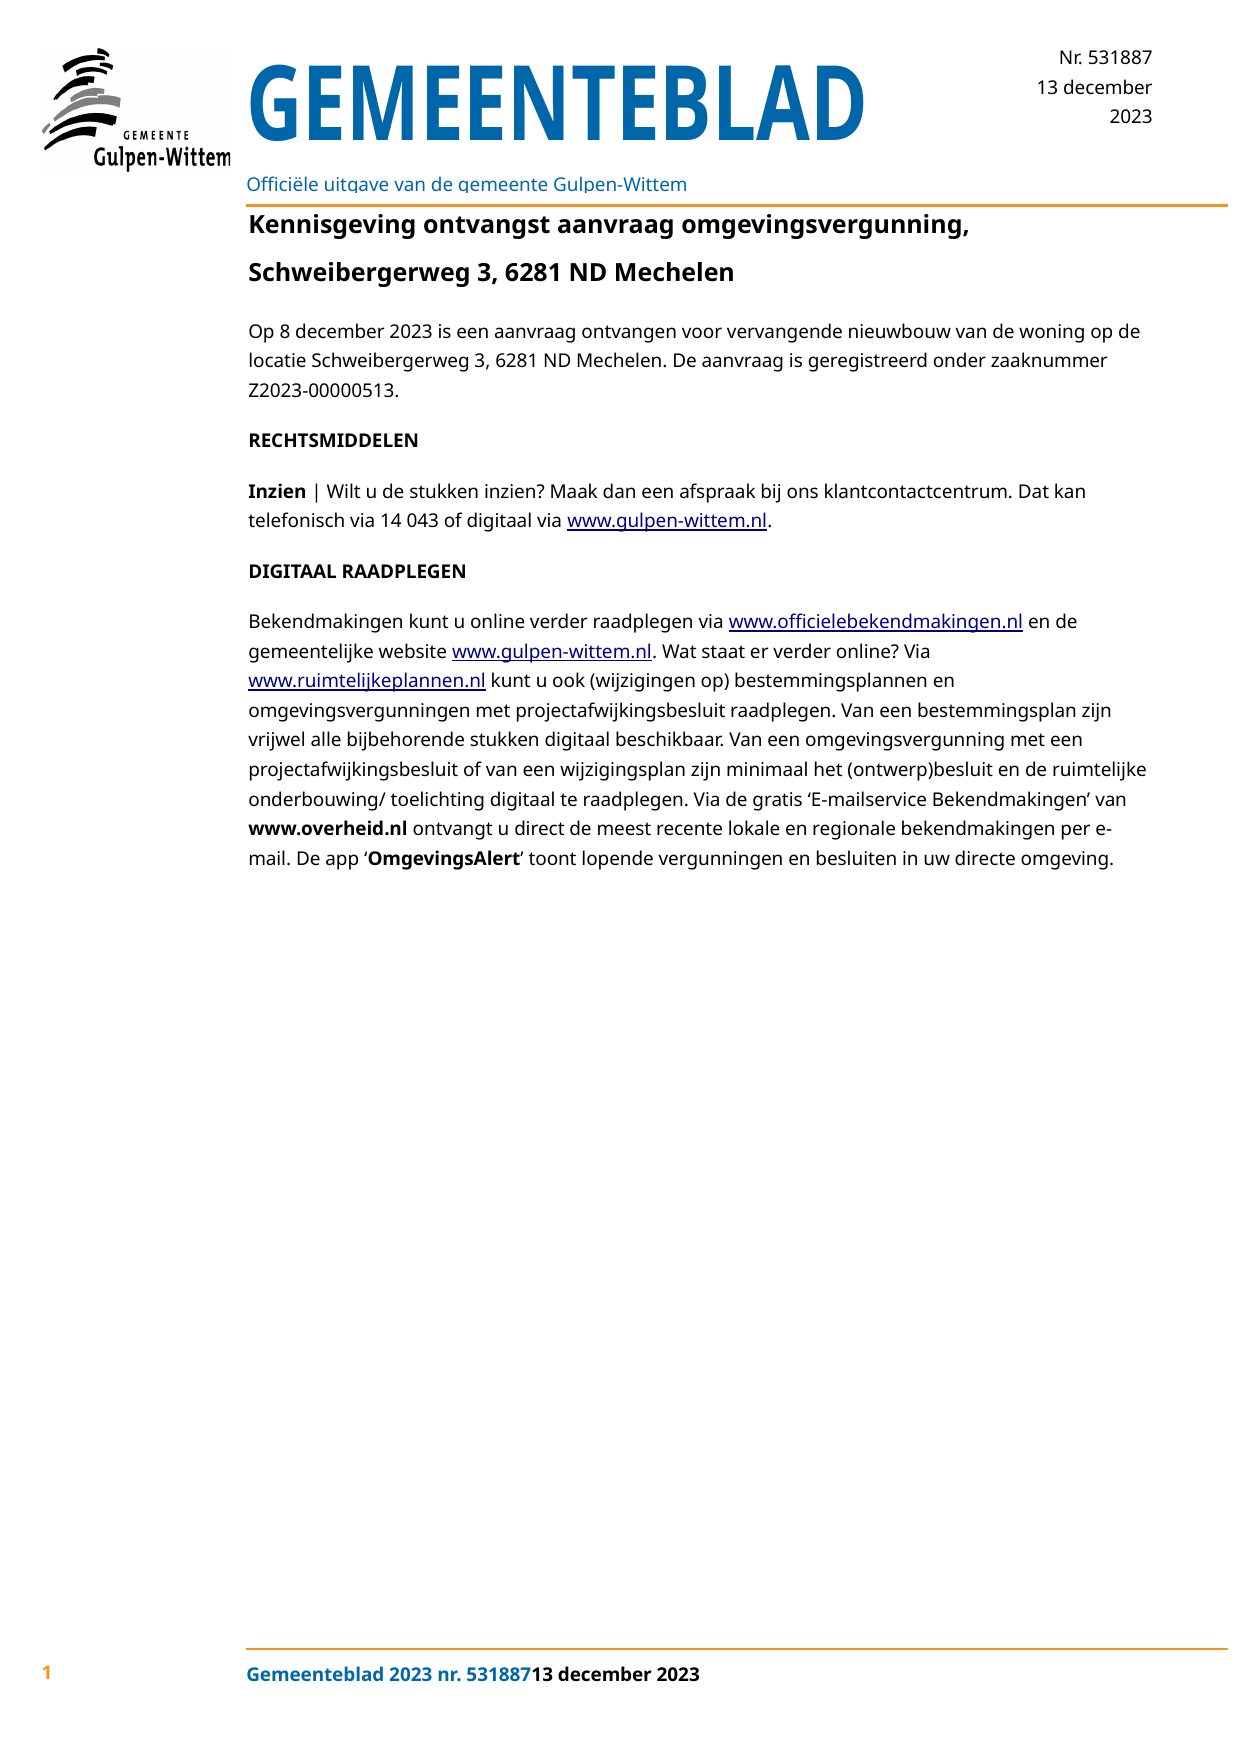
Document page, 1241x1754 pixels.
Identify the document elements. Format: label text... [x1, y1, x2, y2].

text Inzien | Wilt u de stukken inzien? Maak dan een afspraak bij ons klantcontactcentrum. Dat kan telefonisch via 14 043 of digitaal via www.gulpen-wittem.nl. [248, 478, 1152, 533]
text RECHTSMIDDELEN [248, 427, 1152, 453]
text Kennisgeving ontvangst aanvraag omgevingsvergunning, Schweibergerweg 3, 6281 ND Mechelen [248, 207, 1152, 288]
text Op 8 december 2023 is een aanvraag ontvangen voor vervangende nieuwbouw van de woning op de locatie Schweibergerweg 3, 6281 ND Mechelen. De aanvraag is geregistreerd onder zaaknummer Z2023-00000513. [248, 318, 1152, 403]
text DIGITAAL RAADPLEGEN [248, 558, 1152, 584]
text Bekendmakingen kunt u online verder raadplegen via www.officielebekendmakingen.nl en de gemeentelijke website www.gulpen-wittem.nl. Wat staat er verder online? Via www.ruimtelijkeplannen.nl kunt u ook (wijzigingen op) bestemmingsplannen en omgevingsvergunningen met projectafwijkingsbesluit raadplegen. Van een bestemmingsplan zijn vrijwel alle bijbehorende stukken digitaal beschikbaar. Van een omgevingsvergunning met een projectafwijkingsbesluit of van een wijzigingsplan zijn minimaal het (ontwerp)besluit en de ruimtelijke onderbouwing/ toelichting digitaal te raadplegen. Via de gratis ‘E-mailservice Bekendmakingen’ van www.overheid.nl ontvangt u direct de meest recente lokale en regionale bekendmakingen per e-mail. De app ‘OmgevingsAlert’ toont lopende vergunningen en besluiten in uw directe omgeving. [248, 608, 1152, 871]
picture [41, 47, 231, 172]
